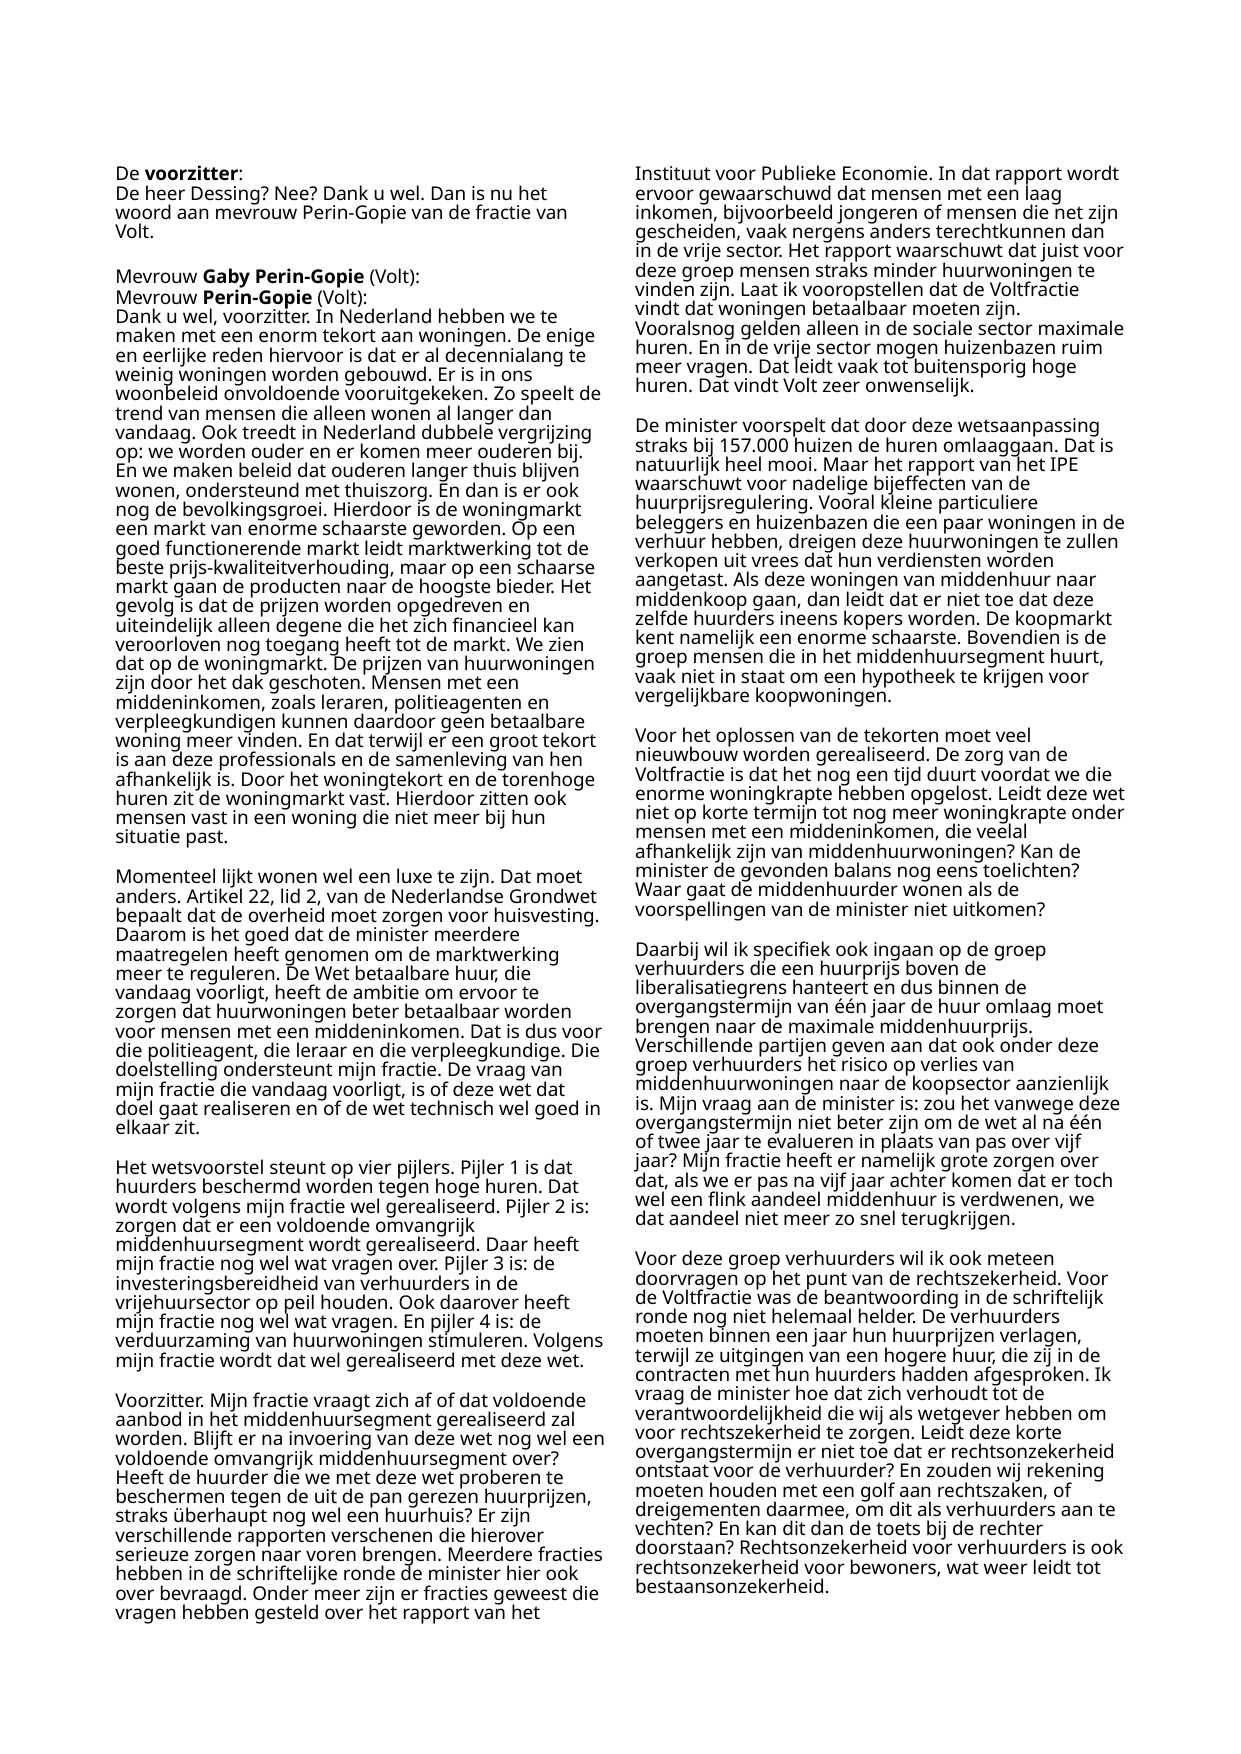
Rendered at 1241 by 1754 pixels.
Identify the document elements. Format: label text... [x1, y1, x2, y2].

text Het wetsvoorstel steunt op vier pijlers. Pijler 1 is dat huurders beschermd worden tegen hoge huren. Dat wordt volgens mijn fractie wel gerealiseerd. Pijler 2 is: zorgen dat er een voldoende omvangrijk middenhuursegment wordt gerealiseerd. Daar heeft mijn fractie nog wel wat vragen over. Pijler 3 is: de investeringsbereidheid van verhuurders in de vrijehuursector op peil houden. Ook daarover heeft mijn fractie nog wel wat vragen. En pijler 4 is: de verduurzaming van huurwoningen stimuleren. Volgens mijn fractie wordt dat wel gerealiseerd met deze wet. [115, 1159, 605, 1371]
text Mevrouw Perin-Gopie (Volt): [115, 289, 605, 308]
text De voorzitter: [115, 165, 605, 184]
text De minister voorspelt dat door deze wetsaanpassing straks bij 157.000 huizen de huren omlaaggaan. Dat is natuurlijk heel mooi. Maar het rapport van het IPE waarschuwt voor nadelige bijeffecten van de huurprijsregulering. Vooral kleine particuliere beleggers en huizenbazen die een paar woningen in de verhuur hebben, dreigen deze huurwoningen te zullen verkopen uit vrees dat hun verdiensten worden aangetast. Als deze woningen van middenhuur naar middenkoop gaan, dan leidt dat er niet toe dat deze zelfde huurders ineens kopers worden. De koopmarkt kent namelijk een enorme schaarste. Bovendien is de groep mensen die in het middenhuursegment huurt, vaak niet in staat om een hypotheek te krijgen voor vergelijkbare koopwoningen. [635, 417, 1125, 706]
text Voorzitter. Mijn fractie vraagt zich af of dat voldoende aanbod in het middenhuursegment gerealiseerd zal worden. Blijft er na invoering van deze wet nog wel een voldoende omvangrijk middenhuursegment over? Heeft de huurder die we met deze wet proberen te beschermen tegen de uit de pan gerezen huurprijzen, straks überhaupt nog wel een huurhuis? Er zijn verschillende rapporten verschenen die hierover serieuze zorgen naar voren brengen. Meerdere fracties hebben in de schriftelijke ronde de minister hier ook over bevraagd. Onder meer zijn er fracties geweest die vragen hebben gesteld over het rapport van het [115, 1392, 605, 1623]
text Instituut voor Publieke Economie. In dat rapport wordt ervoor gewaarschuwd dat mensen met een laag inkomen, bijvoorbeeld jongeren of mensen die net zijn gescheiden, vaak nergens anders terechtkunnen dan in de vrije sector. Het rapport waarschuwt dat juist voor deze groep mensen straks minder huurwoningen te vinden zijn. Laat ik vooropstellen dat de Voltfractie vindt dat woningen betaalbaar moeten zijn. Vooralsnog gelden alleen in de sociale sector maximale huren. En in de vrije sector mogen huizenbazen ruim meer vragen. Dat leidt vaak tot buitensporig hoge huren. Dat vindt Volt zeer onwenselijk. [635, 165, 1125, 397]
text Mevrouw Gaby Perin-Gopie (Volt): [115, 263, 605, 289]
text Voor deze groep verhuurders wil ik ook meteen doorvragen op het punt van de rechtszekerheid. Voor de Voltfractie was de beantwoording in de schriftelijk ronde nog niet helemaal helder. De verhuurders moeten binnen een jaar hun huurprijzen verlagen, terwijl ze uitgingen van een hogere huur, die zij in de contracten met hun huurders hadden afgesproken. Ik vraag de minister hoe dat zich verhoudt tot de verantwoordelijkheid die wij als wetgever hebben om voor rechtszekerheid te zorgen. Leidt deze korte overgangstermijn er niet toe dat er rechtsonzekerheid ontstaat voor de verhuurder? En zouden wij rekening moeten houden met een golf aan rechtszaken, of dreigementen daarmee, om dit als verhuurders aan te vechten? En kan dit dan de toets bij de rechter doorstaan? Rechtsonzekerheid voor verhuurders is ook rechtsonzekerheid voor bewoners, wat weer leidt tot bestaansonzekerheid. [635, 1250, 1125, 1597]
text Dank u wel, voorzitter. In Nederland hebben we te maken met een enorm tekort aan woningen. De enige en eerlijke reden hiervoor is dat er al decennialang te weinig woningen worden gebouwd. Er is in ons woonbeleid onvoldoende vooruitgekeken. Zo speelt de trend van mensen die alleen wonen al langer dan vandaag. Ook treedt in Nederland dubbele vergrijzing op: we worden ouder en er komen meer ouderen bij. En we maken beleid dat ouderen langer thuis blijven wonen, ondersteund met thuiszorg. En dan is er ook nog de bevolkingsgroei. Hierdoor is de woningmarkt een markt van enorme schaarste geworden. Op een goed functionerende markt leidt marktwerking tot de beste prijs-kwaliteitverhouding, maar op een schaarse markt gaan de producten naar de hoogste bieder. Het gevolg is dat de prijzen worden opgedreven en uiteindelijk alleen degene die het zich financieel kan veroorloven nog toegang heeft tot de markt. We zien dat op de woningmarkt. De prijzen van huurwoningen zijn door het dak geschoten. Mensen met een middeninkomen, zoals leraren, politieagenten en verpleegkundigen kunnen daardoor geen betaalbare woning meer vinden. En dat terwijl er een groot tekort is aan deze professionals en de samenleving van hen afhankelijk is. Door het woningtekort en de torenhoge huren zit de woningmarkt vast. Hierdoor zitten ook mensen vast in een woning die niet meer bij hun situatie past. [115, 308, 605, 848]
text De heer Dessing? Nee? Dank u wel. Dan is nu het woord aan mevrouw Perin-Gopie van de fractie van Volt. [115, 184, 605, 242]
text Momenteel lijkt wonen wel een luxe te zijn. Dat moet anders. Artikel 22, lid 2, van de Nederlandse Grondwet bepaalt dat de overheid moet zorgen voor huisvesting. Daarom is het goed dat de minister meerdere maatregelen heeft genomen om de marktwerking meer te reguleren. De Wet betaalbare huur, die vandaag voorligt, heeft de ambitie om ervoor te zorgen dat huurwoningen beter betaalbaar worden voor mensen met een middeninkomen. Dat is dus voor die politieagent, die leraar en die verpleegkundige. Die doelstelling ondersteunt mijn fractie. De vraag van mijn fractie die vandaag voorligt, is of deze wet dat doel gaat realiseren en of de wet technisch wel goed in elkaar zit. [115, 868, 605, 1138]
text Voor het oplossen van de tekorten moet veel nieuwbouw worden gerealiseerd. De zorg van de Voltfractie is dat het nog een tijd duurt voordat we die enorme woningkrapte hebben opgelost. Leidt deze wet niet op korte termijn tot nog meer woningkrapte onder mensen met een middeninkomen, die veelal afhankelijk zijn van middenhuurwoningen? Kan de minister de gevonden balans nog eens toelichten? Waar gaat de middenhuurder wonen als de voorspellingen van de minister niet uitkomen? [635, 727, 1125, 920]
text Daarbij wil ik specifiek ook ingaan op de groep verhuurders die een huurprijs boven de liberalisatiegrens hanteert en dus binnen de overgangstermijn van één jaar de huur omlaag moet brengen naar de maximale middenhuurprijs. Verschillende partijen geven aan dat ook onder deze groep verhuurders het risico op verlies van middenhuurwoningen naar de koopsector aanzienlijk is. Mijn vraag aan de minister is: zou het vanwege deze overgangstermijn niet beter zijn om de wet al na één of twee jaar te evalueren in plaats van pas over vijf jaar? Mijn fractie heeft er namelijk grote zorgen over dat, als we er pas na vijf jaar achter komen dat er toch wel een flink aandeel middenhuur is verdwenen, we dat aandeel niet meer zo snel terugkrijgen. [635, 941, 1125, 1229]
